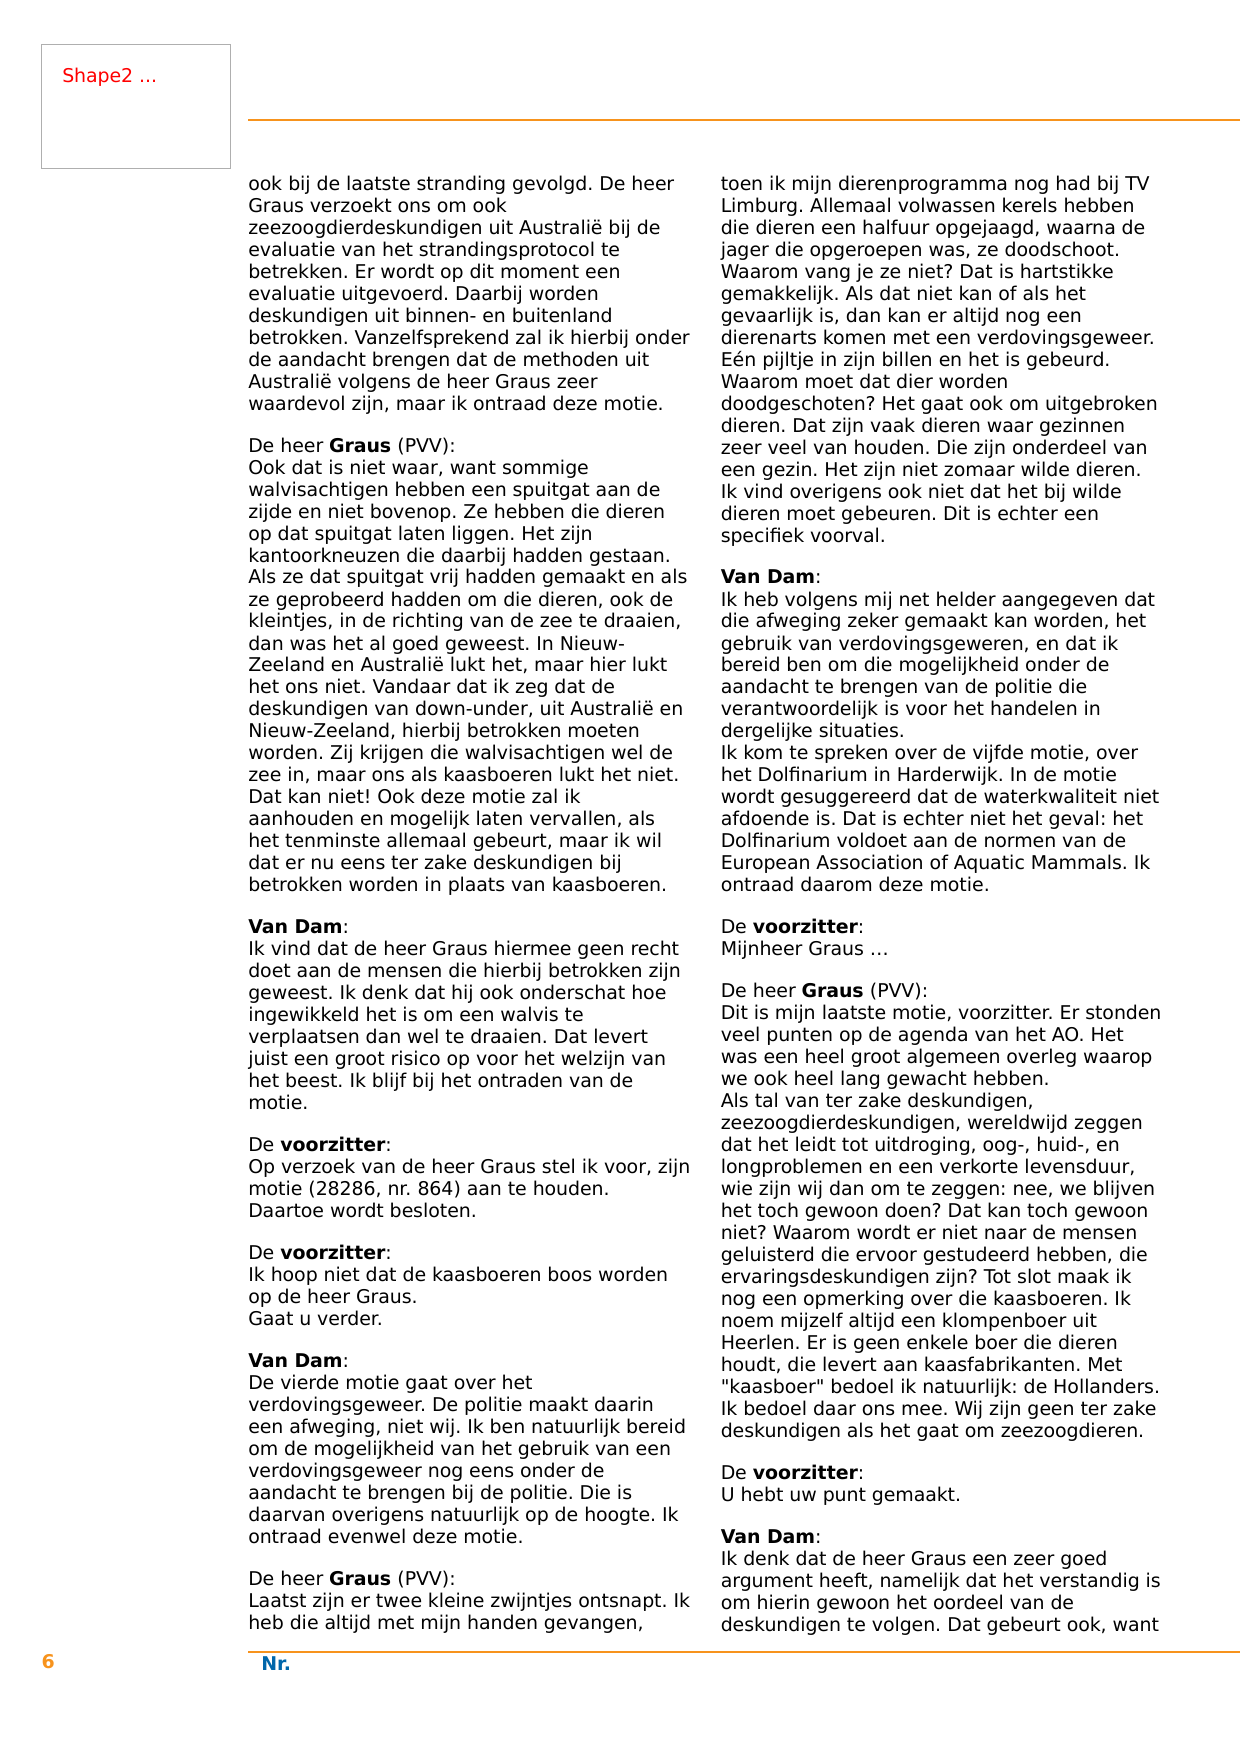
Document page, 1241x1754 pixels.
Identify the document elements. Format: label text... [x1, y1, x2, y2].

text De heer Graus (PVV): [248, 434, 691, 457]
text toen ik mijn dierenprogramma nog had bij TV Limburg. Allemaal volwassen kerels hebben die dieren een halfuur opgejaagd, waarna de jager die opgeroepen was, ze doodschoot. Waarom vang je ze niet? Dat is hartstikke gemakkelijk. Als dat niet kan of als het gevaarlijk is, dan kan er altijd nog een dierenarts komen met een verdovingsgeweer. Eén pijltje in zijn billen en het is gebeurd. Waarom moet dat dier worden doodgeschoten? Het gaat ook om uitgebroken dieren. Dat zijn vaak dieren waar gezinnen zeer veel van houden. Die zijn onderdeel van een gezin. Het zijn niet zomaar wilde dieren. Ik vind overigens ook niet dat het bij wilde dieren moet gebeuren. Dit is echter een specifiek voorval. [721, 173, 1163, 546]
text Gaat u verder. [248, 1308, 691, 1330]
text De voorzitter: [248, 1242, 691, 1264]
text De vierde motie gaat over het verdovingsgeweer. De politie maakt daarin een afweging, niet wij. Ik ben natuurlijk bereid om de mogelijkheid van het gebruik van een verdovingsgeweer nog eens onder de aandacht te brengen bij de politie. Die is daarvan overigens natuurlijk op de hoogte. Ik ontraad evenwel deze motie. [248, 1372, 691, 1548]
text Dit is mijn laatste motie, voorzitter. Er stonden veel punten op de agenda van het AO. Het was een heel groot algemeen overleg waarop we ook heel lang gewacht hebben. [721, 1002, 1163, 1090]
text De voorzitter: [721, 916, 1163, 938]
text Laatst zijn er twee kleine zwijntjes ontsnapt. Ik heb die altijd met mijn handen gevangen, [248, 1589, 691, 1633]
text Van Dam: [721, 566, 1163, 588]
text Van Dam: [248, 1350, 691, 1372]
text Van Dam: [248, 916, 691, 938]
text Mijnheer Graus … [721, 938, 1163, 960]
text De heer Graus (PVV): [721, 980, 1163, 1002]
text Als tal van ter zake deskundigen, zeezoogdierdeskundigen, wereldwijd zeggen dat het leidt tot uitdroging, oog-, huid-, en longproblemen en een verkorte levensduur, wie zijn wij dan om te zeggen: nee, we blijven het toch gewoon doen? Dat kan toch gewoon niet? Waarom wordt er niet naar de mensen geluisterd die ervoor gestudeerd hebben, die ervaringsdeskundigen zijn? Tot slot maak ik nog een opmerking over die kaasboeren. Ik noem mijzelf altijd een klompenboer uit Heerlen. Er is geen enkele boer die dieren houdt, die levert aan kaasfabrikanten. Met "kaasboer" bedoel ik natuurlijk: de Hollanders. Ik bedoel daar ons mee. Wij zijn geen ter zake deskundigen als het gaat om zeezoogdieren. [721, 1090, 1163, 1442]
text De voorzitter: [248, 1134, 691, 1156]
text Op verzoek van de heer Graus stel ik voor, zijn motie (28286, nr. 864) aan te houden. [248, 1156, 691, 1200]
text Ik denk dat de heer Graus een zeer goed argument heeft, namelijk dat het verstandig is om hierin gewoon het oordeel van de deskundigen te volgen. Dat gebeurt ook, want [721, 1548, 1163, 1636]
text Van Dam: [721, 1526, 1163, 1548]
text Ik kom te spreken over de vijfde motie, over het Dolfinarium in Harderwijk. In de motie wordt gesuggereerd dat de waterkwaliteit niet afdoende is. Dat is echter niet het geval: het Dolfinarium voldoet aan de normen van de European Association of Aquatic Mammals. Ik ontraad daarom deze motie. [721, 742, 1163, 896]
text De heer Graus (PVV): [248, 1568, 691, 1589]
text U hebt uw punt gemaakt. [721, 1484, 1163, 1506]
text Ook dat is niet waar, want sommige walvisachtigen hebben een spuitgat aan de zijde en niet bovenop. Ze hebben die dieren op dat spuitgat laten liggen. Het zijn kantoorkneuzen die daarbij hadden gestaan. Als ze dat spuitgat vrij hadden gemaakt en als ze geprobeerd hadden om die dieren, ook de kleintjes, in de richting van de zee te draaien, dan was het al goed geweest. In Nieuw-Zeeland en Australië lukt het, maar hier lukt het ons niet. Vandaar dat ik zeg dat de deskundigen van down-under, uit Australië en Nieuw-Zeeland, hierbij betrokken moeten worden. Zij krijgen die walvisachtigen wel de zee in, maar ons als kaasboeren lukt het niet. Dat kan niet! Ook deze motie zal ik aanhouden en mogelijk laten vervallen, als het tenminste allemaal gebeurt, maar ik wil dat er nu eens ter zake deskundigen bij betrokken worden in plaats van kaasboeren. [248, 457, 691, 896]
text ook bij de laatste stranding gevolgd. De heer Graus verzoekt ons om ook zeezoogdierdeskundigen uit Australië bij de evaluatie van het strandingsprotocol te betrekken. Er wordt op dit moment een evaluatie uitgevoerd. Daarbij worden deskundigen uit binnen- en buitenland betrokken. Vanzelfsprekend zal ik hierbij onder de aandacht brengen dat de methoden uit Australië volgens de heer Graus zeer waardevol zijn, maar ik ontraad deze motie. [248, 173, 691, 414]
text Ik heb volgens mij net helder aangegeven dat die afweging zeker gemaakt kan worden, het gebruik van verdovingsgeweren, en dat ik bereid ben om die mogelijkheid onder de aandacht te brengen van de politie die verantwoordelijk is voor het handelen in dergelijke situaties. [721, 588, 1163, 742]
text Daartoe wordt besloten. [248, 1200, 691, 1222]
text Ik vind dat de heer Graus hiermee geen recht doet aan de mensen die hierbij betrokken zijn geweest. Ik denk dat hij ook onderschat hoe ingewikkeld het is om een walvis te verplaatsen dan wel te draaien. Dat levert juist een groot risico op voor het welzijn van het beest. Ik blijf bij het ontraden van de motie. [248, 938, 691, 1114]
text De voorzitter: [721, 1462, 1163, 1484]
text Ik hoop niet dat de kaasboeren boos worden op de heer Graus. [248, 1264, 691, 1308]
